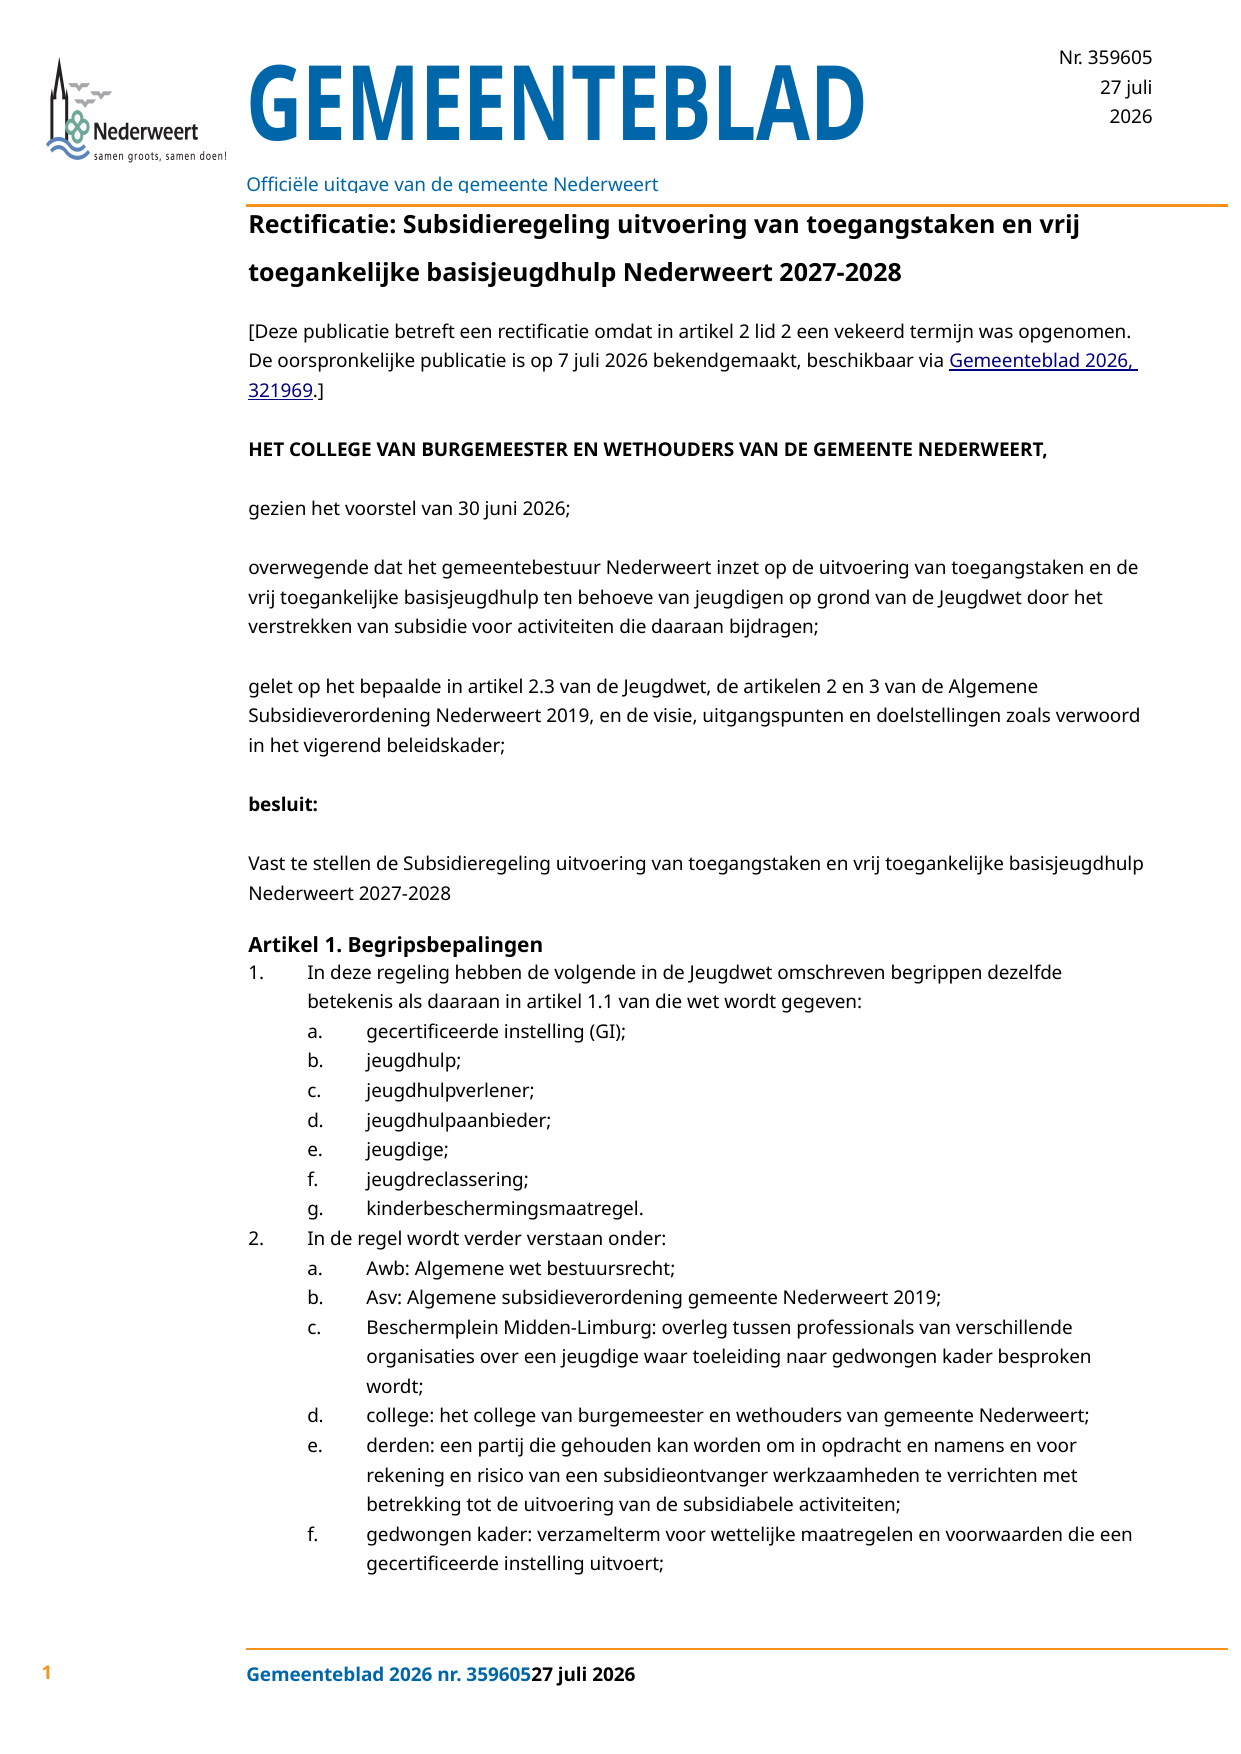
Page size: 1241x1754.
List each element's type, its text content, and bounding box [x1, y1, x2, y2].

text overwegende dat het gemeentebestuur Nederweert inzet op de uitvoering van toegangstaken en de vrij toegankelijke basisjeugdhulp ten behoeve van jeugdigen op grond van de Jeugdwet door het verstrekken van subsidie voor activiteiten die daaraan bijdragen; [248, 554, 1152, 639]
list jeugdhulpaanbieder; [307, 1107, 1152, 1132]
list Asv: Algemene subsidieverordening gemeente Nederweert 2019; [307, 1284, 1152, 1310]
text gelet op het bepaalde in artikel 2.3 van de Jeugdwet, de artikelen 2 en 3 van de Algemene Subsidieverordening Nederweert 2019, en de visie, uitgangspunten en doelstellingen zoals verwoord in het vigerend beleidskader; [248, 673, 1152, 758]
list jeugdhulp; [307, 1048, 1152, 1073]
text [Deze publicatie betreft een rectificatie omdat in artikel 2 lid 2 een vekeerd termijn was opgenomen. De oorspronkelijke publicatie is op 7 juli 2026 bekendgemaakt, beschikbaar via Gemeenteblad 2026, 321969.] [248, 318, 1152, 403]
list kinderbeschermingsmaatregel. [307, 1196, 1152, 1221]
list In deze regeling hebben de volgende in de Jeugdwet omschreven begrippen dezelfde betekenis als daaraan in artikel 1.1 van die wet wordt gegeven: [248, 959, 1152, 1014]
picture [41, 47, 231, 172]
list derden: een partij die gehouden kan worden om in opdracht en namens en voor rekening en risico van een subsidieontvanger werkzaamheden te verrichten met betrekking tot de uitvoering van de subsidiabele activiteiten; [307, 1432, 1152, 1517]
text Artikel 1. Begripsbepalingen [248, 930, 1152, 959]
list In de regel wordt verder verstaan onder: [248, 1225, 1152, 1251]
list Beschermplein Midden-Limburg: overleg tussen professionals van verschillende organisaties over een jeugdige waar toeleiding naar gedwongen kader besproken wordt; [307, 1314, 1152, 1399]
text Vast te stellen de Subsidieregeling uitvoering van toegangstaken en vrij toegankelijke basisjeugdhulp Nederweert 2027-2028 [248, 850, 1152, 906]
list college: het college van burgemeester en wethouders van gemeente Nederweert; [307, 1403, 1152, 1428]
text HET COLLEGE VAN BURGEMEESTER EN WETHOUDERS VAN DE GEMEENTE NEDERWEERT, [248, 436, 1152, 462]
list Awb: Algemene wet bestuursrecht; [307, 1255, 1152, 1280]
list jeugdhulpverlener; [307, 1077, 1152, 1103]
text Rectificatie: Subsidieregeling uitvoering van toegangstaken en vrij toegankelijke basisjeugdhulp Nederweert 2027-2028 [248, 207, 1152, 288]
list jeugdige; [307, 1136, 1152, 1162]
list gecertificeerde instelling (GI); [307, 1018, 1152, 1044]
list gedwongen kader: verzamelterm voor wettelijke maatregelen en voorwaarden die een gecertificeerde instelling uitvoert; [307, 1521, 1152, 1576]
list jeugdreclassering; [307, 1166, 1152, 1192]
text besluit: [248, 791, 1152, 817]
text gezien het voorstel van 30 juni 2026; [248, 495, 1152, 521]
